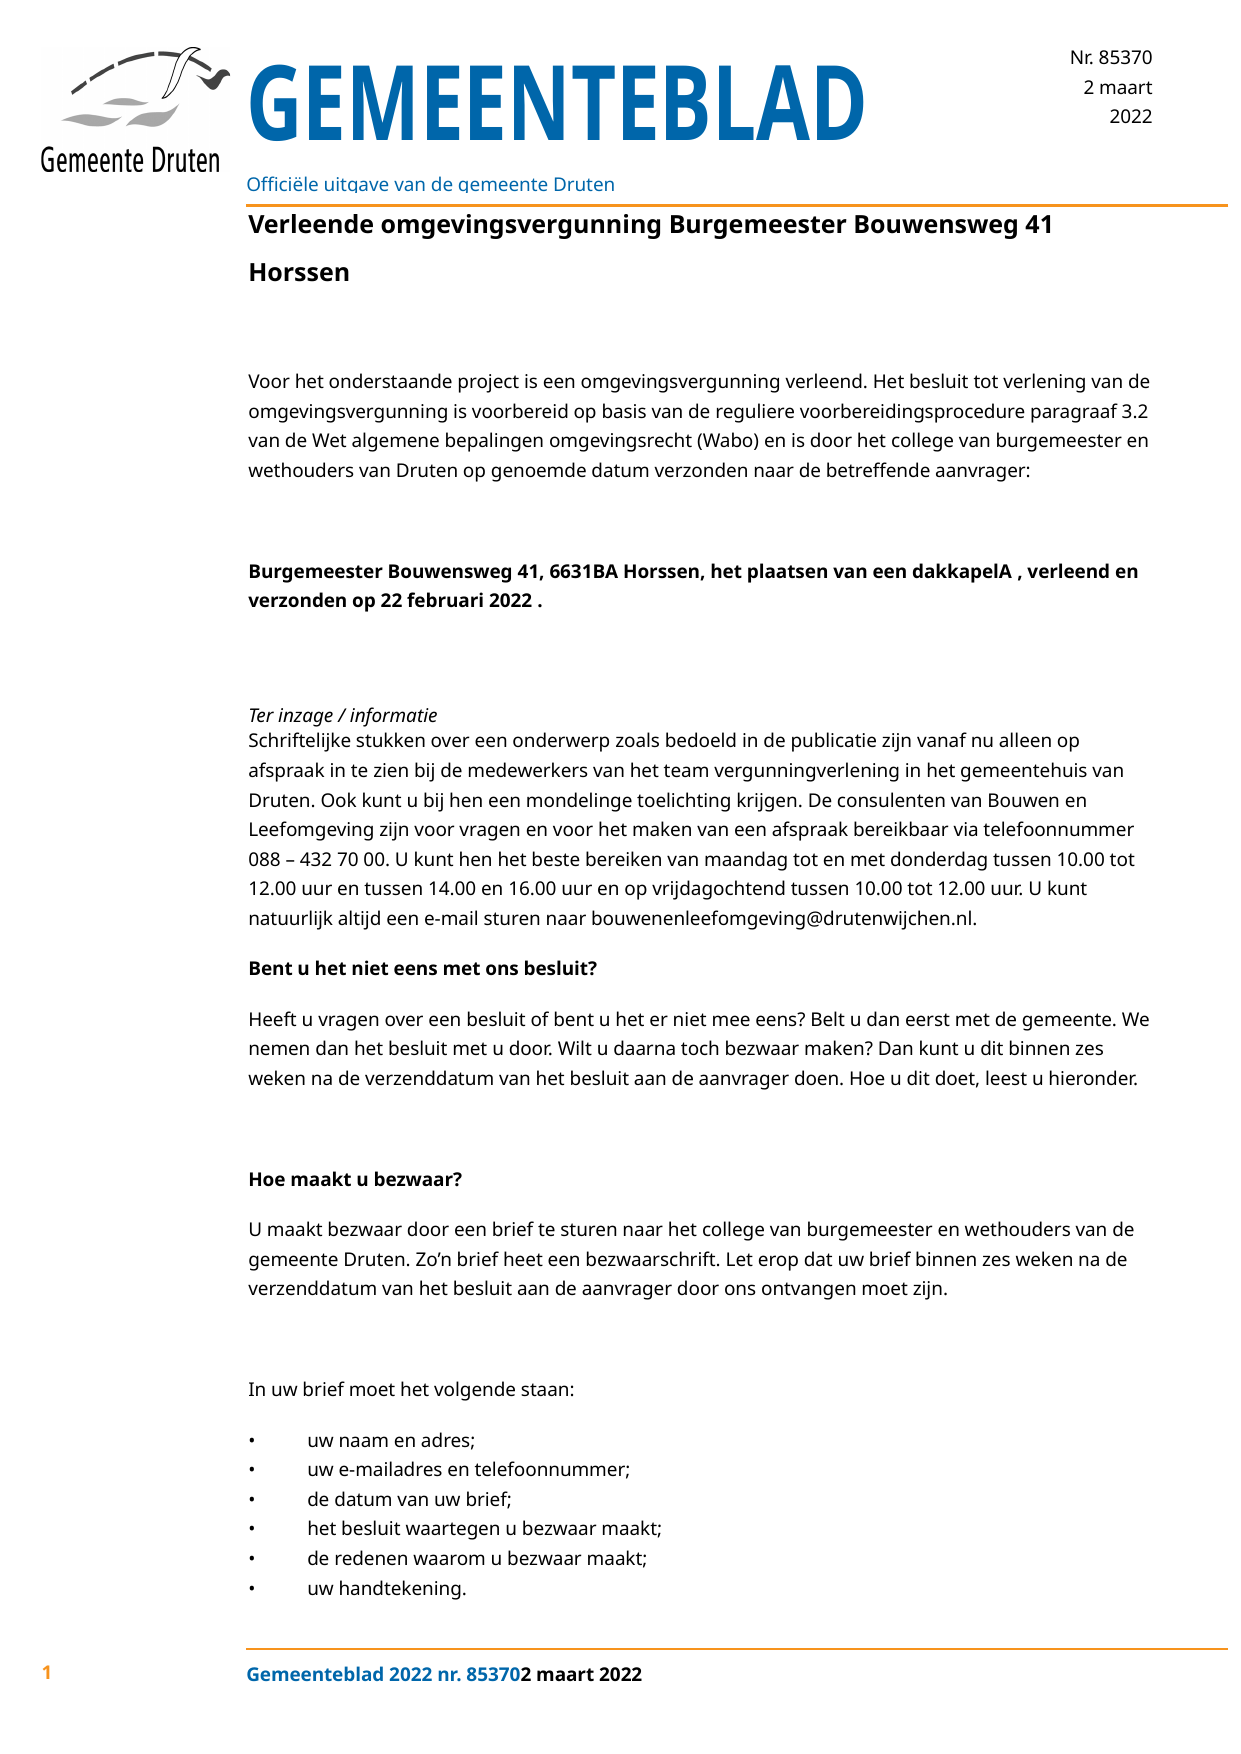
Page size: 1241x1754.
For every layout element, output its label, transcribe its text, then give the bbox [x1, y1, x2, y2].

list uw naam en adres; [248, 1427, 1152, 1452]
text U maakt bezwaar door een brief te sturen naar het college van burgemeester en wethouders van de gemeente Druten. Zo’n brief heet een bezwaarschrift. Let erop dat uw brief binnen zes weken na de verzenddatum van het besluit aan de aanvrager door ons ontvangen moet zijn. [248, 1216, 1152, 1301]
list de redenen waarom u bezwaar maakt; [248, 1545, 1152, 1571]
list de datum van uw brief; [248, 1486, 1152, 1512]
text Schriftelijke stukken over een onderwerp zoals bedoeld in de publicatie zijn vanaf nu alleen op afspraak in te zien bij de medewerkers van het team vergunningverlening in het gemeentehuis van Druten. Ook kunt u bij hen een mondelinge toelichting krijgen. De consulenten van Bouwen en Leefomgeving zijn voor vragen en voor het maken van een afspraak bereikbaar via telefoonnummer 088 – 432 70 00. U kunt hen het beste bereiken van maandag tot en met donderdag tussen 10.00 tot 12.00 uur en tussen 14.00 en 16.00 uur en op vrijdagochtend tussen 10.00 tot 12.00 uur. U kunt natuurlijk altijd een e-mail sturen naar bouwenenleefomgeving@drutenwijchen.nl. [248, 728, 1152, 931]
list uw e-mailadres en telefoonnummer; [248, 1456, 1152, 1482]
text Verleende omgevingsvergunning Burgemeester Bouwensweg 41 Horssen [248, 207, 1152, 288]
list het besluit waartegen u bezwaar maakt; [248, 1516, 1152, 1541]
text Ter inzage / informatie [248, 702, 1152, 728]
text Voor het onderstaande project is een omgevingsvergunning verleend. Het besluit tot verlening van de omgevingsvergunning is voorbereid op basis van de reguliere voorbereidingsprocedure paragraaf 3.2 van de Wet algemene bepalingen omgevingsrecht (Wabo) en is door het college van burgemeester en wethouders van Druten op genoemde datum verzonden naar de betreffende aanvrager: [248, 368, 1152, 483]
text Burgemeester Bouwensweg 41, 6631BA Horssen, het plaatsen van een dakkapelA , verleend en verzonden op 22 februari 2022 . [248, 558, 1152, 613]
picture [41, 47, 231, 172]
list uw handtekening. [248, 1575, 1152, 1600]
text In uw brief moet het volgende staan: [248, 1376, 1152, 1402]
text Bent u het niet eens met ons besluit? [248, 956, 1152, 981]
text Heeft u vragen over een besluit of bent u het er niet mee eens? Belt u dan eerst met de gemeente. We nemen dan het besluit met u door. Wilt u daarna toch bezwaar maken? Dan kunt u dit binnen zes weken na de verzenddatum van het besluit aan de aanvrager doen. Hoe u dit doet, leest u hieronder. [248, 1006, 1152, 1091]
text Hoe maakt u bezwaar? [248, 1166, 1152, 1192]
